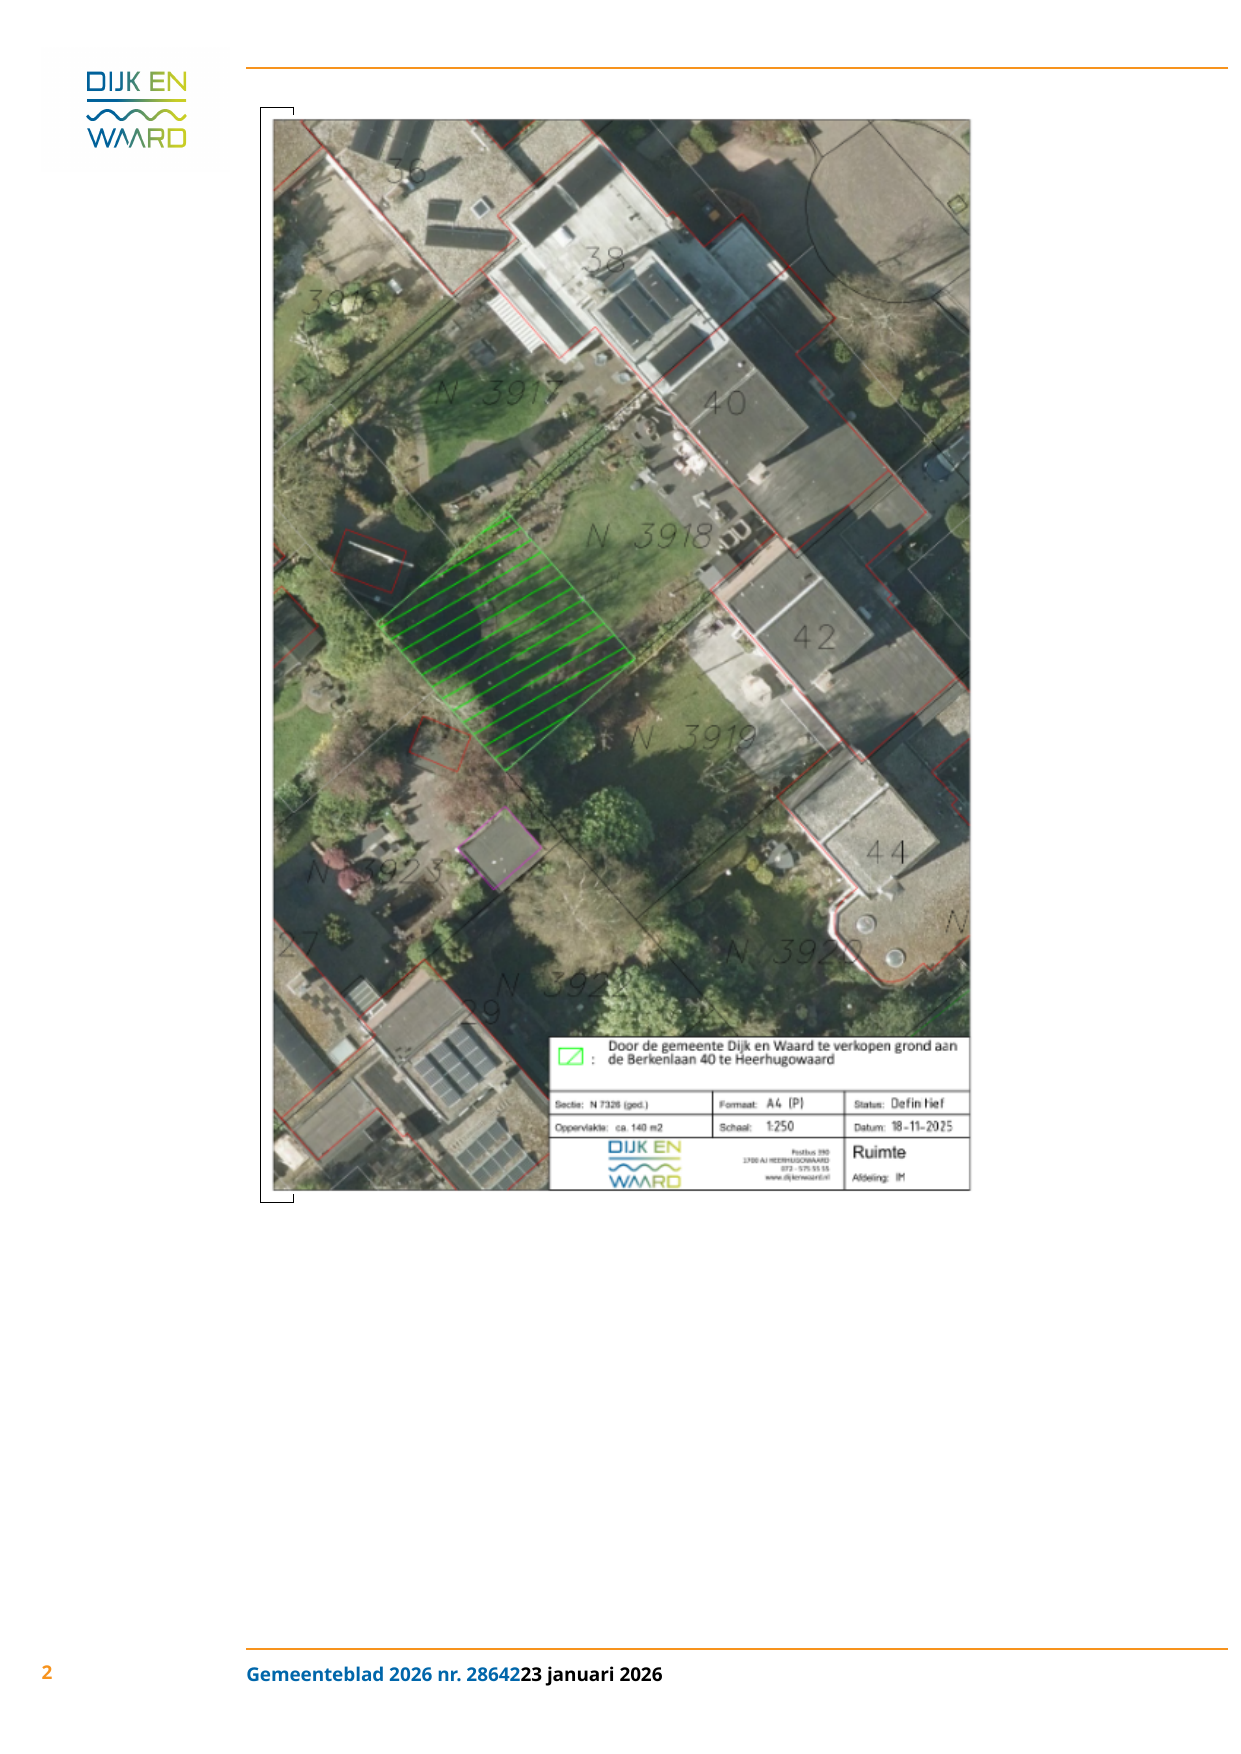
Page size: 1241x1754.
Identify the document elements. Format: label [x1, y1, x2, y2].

picture [41, 47, 231, 172]
picture [268, 115, 978, 1194]
